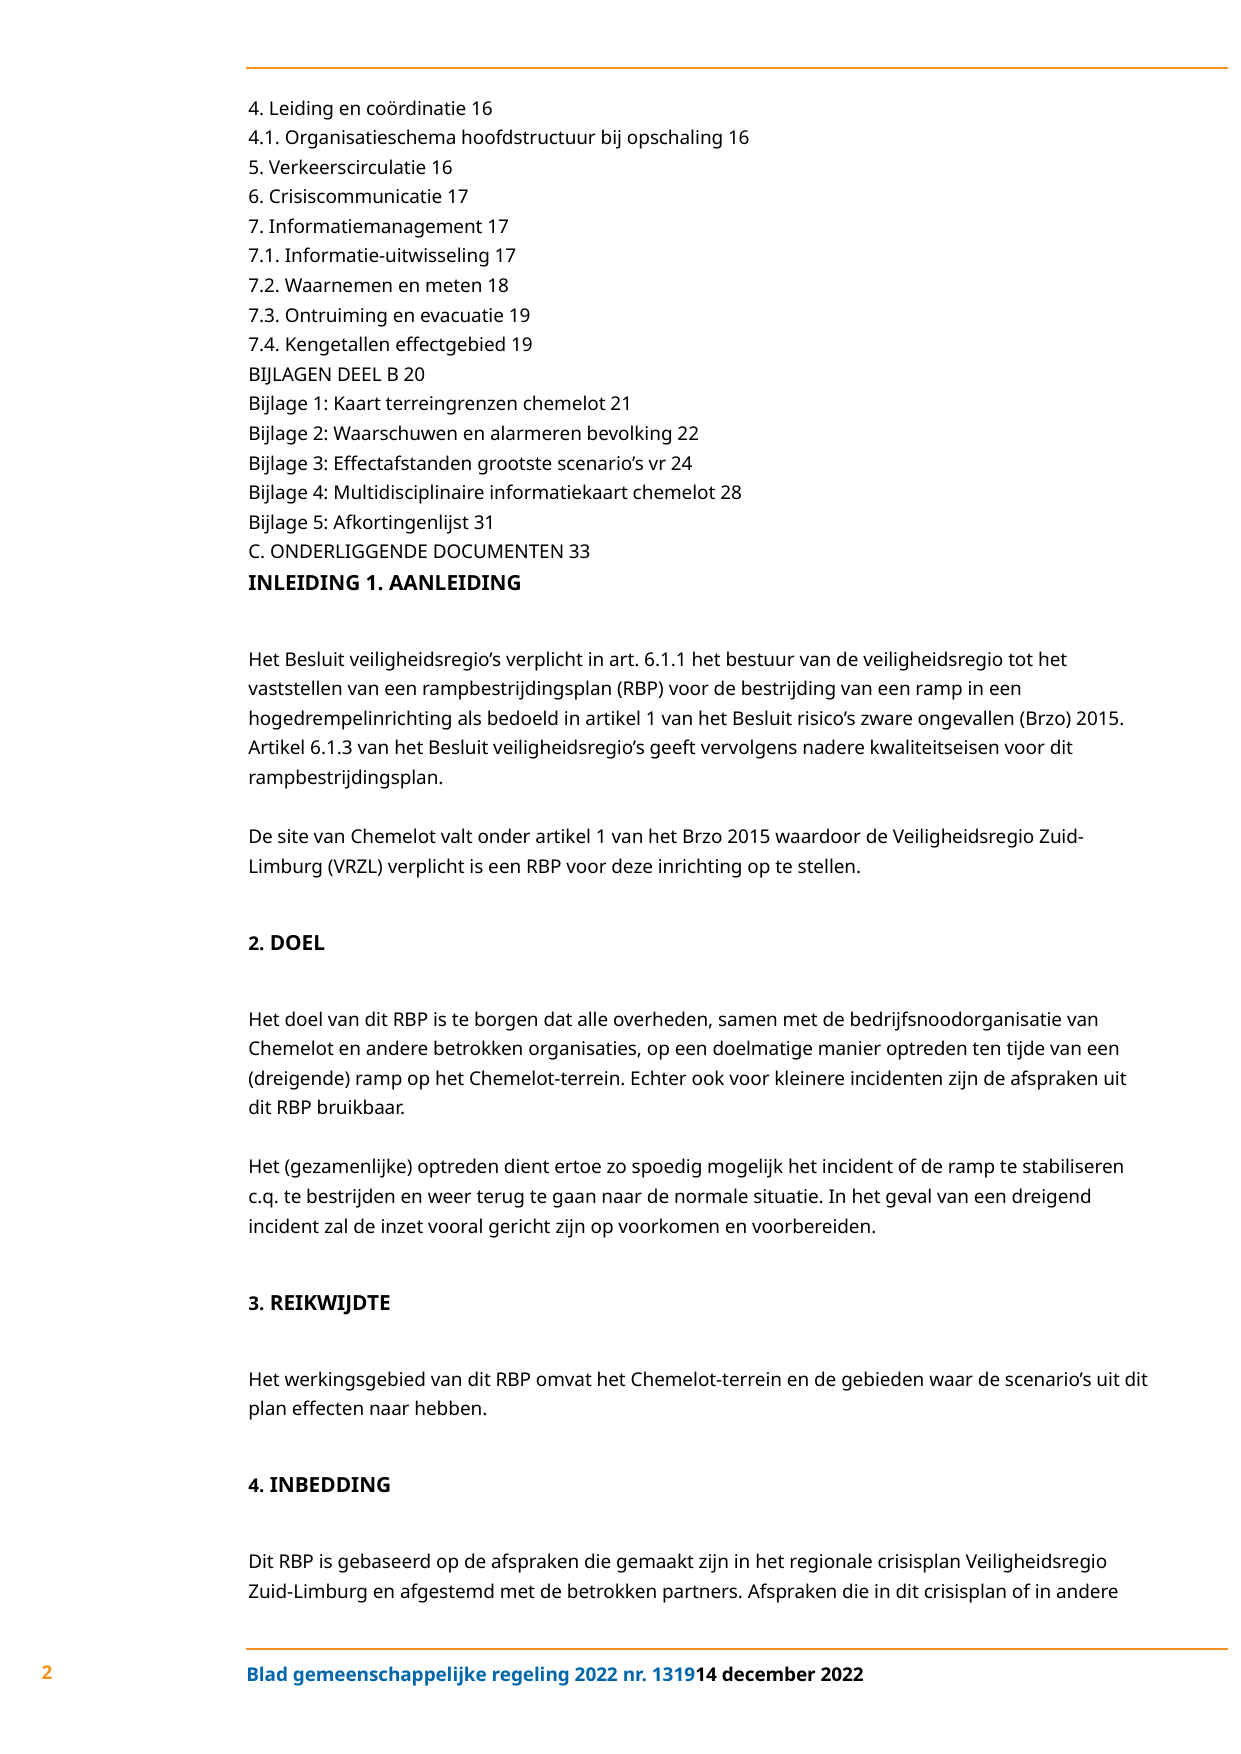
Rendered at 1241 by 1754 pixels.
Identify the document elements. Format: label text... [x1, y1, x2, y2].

text Dit RBP is gebaseerd op de afspraken die gemaakt zijn in het regionale crisisplan Veiligheidsregio Zuid-Limburg en afgestemd met de betrokken partners. Afspraken die in dit crisisplan of in andere [248, 1548, 1152, 1604]
text Bijlage 1: Kaart terreingrenzen chemelot 21 [248, 391, 1152, 416]
text 2. DOEL [248, 928, 1152, 957]
text 4.1. Organisatieschema hoofdstructuur bij opschaling 16 [248, 124, 1152, 150]
text INLEIDING 1. AANLEIDING [248, 568, 1152, 597]
text 6. Crisiscommunicatie 17 [248, 183, 1152, 209]
text 7. Informatiemanagement 17 [248, 213, 1152, 239]
text Bijlage 4: Multidisciplinaire informatiekaart chemelot 28 [248, 479, 1152, 505]
text Het doel van dit RBP is te borgen dat alle overheden, samen met de bedrijfsnoodorganisatie van Chemelot en andere betrokken organisaties, op een doelmatige manier optreden ten tijde van een (dreigende) ramp op het Chemelot-terrein. Echter ook voor kleinere incidenten zijn de afspraken uit dit RBP bruikbaar. [248, 1006, 1152, 1120]
text 7.4. Kengetallen effectgebied 19 [248, 331, 1152, 357]
text 7.2. Waarnemen en meten 18 [248, 272, 1152, 298]
picture [41, 47, 231, 172]
text BIJLAGEN DEEL B 20 [248, 361, 1152, 387]
text Het Besluit veiligheidsregio’s verplicht in art. 6.1.1 het bestuur van de veiligheidsregio tot het vaststellen van een rampbestrijdingsplan (RBP) voor de bestrijding van een ramp in een hogedrempelinrichting als bedoeld in artikel 1 van het Besluit risico’s zware ongevallen (Brzo) 2015. Artikel 6.1.3 van het Besluit veiligheidsregio’s geeft vervolgens nadere kwaliteitseisen voor dit rampbestrijdingsplan. [248, 646, 1152, 790]
text 7.1. Informatie-uitwisseling 17 [248, 243, 1152, 268]
text Bijlage 5: Afkortingenlijst 31 [248, 509, 1152, 535]
text Het werkingsgebied van dit RBP omvat het Chemelot-terrein en de gebieden waar de scenario’s uit dit plan effecten naar hebben. [248, 1366, 1152, 1421]
text Het (gezamenlijke) optreden dient ertoe zo spoedig mogelijk het incident of de ramp te stabiliseren c.q. te bestrijden en weer terug te gaan naar de normale situatie. In het geval van een dreigend incident zal de inzet vooral gericht zijn op voorkomen en voorbereiden. [248, 1154, 1152, 1239]
text 5. Verkeerscirculatie 16 [248, 154, 1152, 180]
text 3. REIKWIJDTE [248, 1288, 1152, 1317]
text 4. Leiding en coördinatie 16 [248, 95, 1152, 121]
text C. ONDERLIGGENDE DOCUMENTEN 33 [248, 538, 1152, 564]
text Bijlage 2: Waarschuwen en alarmeren bevolking 22 [248, 420, 1152, 446]
text Bijlage 3: Effectafstanden grootste scenario’s vr 24 [248, 450, 1152, 476]
text 7.3. Ontruiming en evacuatie 19 [248, 302, 1152, 328]
text De site van Chemelot valt onder artikel 1 van het Brzo 2015 waardoor de Veiligheidsregio Zuid-Limburg (VRZL) verplicht is een RBP voor deze inrichting op te stellen. [248, 823, 1152, 879]
text 4. INBEDDING [248, 1471, 1152, 1499]
